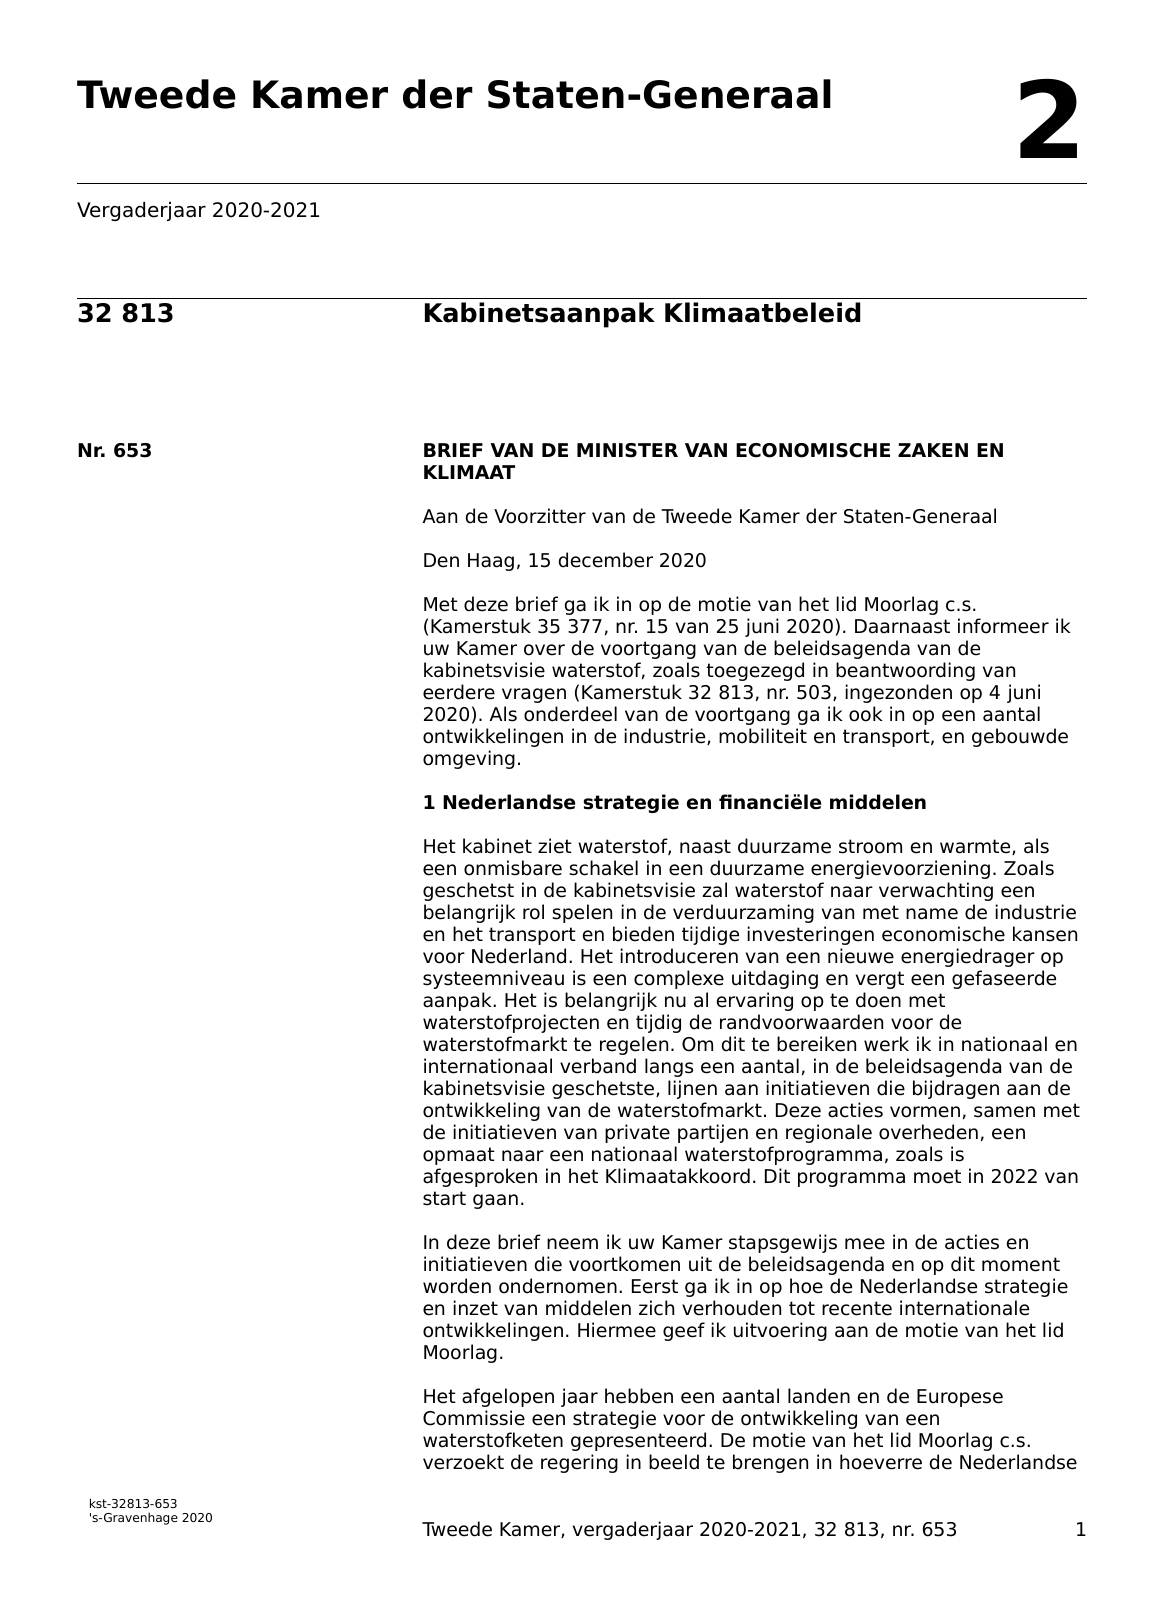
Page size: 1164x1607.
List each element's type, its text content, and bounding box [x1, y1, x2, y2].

text Het kabinet ziet waterstof, naast duurzame stroom en warmte, als een onmisbare schakel in een duurzame energievoorziening. Zoals geschetst in de kabinetsvisie zal waterstof naar verwachting een belangrijk rol spelen in de verduurzaming van met name de industrie en het transport en bieden tijdige investeringen economische kansen voor Nederland. Het introduceren van een nieuwe energiedrager op systeemniveau is een complexe uitdaging en vergt een gefaseerde aanpak. Het is belangrijk nu al ervaring op te doen met waterstofprojecten en tijdig de randvoorwaarden voor de waterstofmarkt te regelen. Om dit te bereiken werk ik in nationaal en internationaal verband langs een aantal, in de beleidsagenda van de kabinetsvisie geschetste, lijnen aan initiatieven die bijdragen aan de ontwikkeling van de waterstofmarkt. Deze acties vormen, samen met de initiatieven van private partijen en regionale overheden, een opmaat naar een nationaal waterstofprogramma, zoals is afgesproken in het Klimaatakkoord. Dit programma moet in 2022 van start gaan. [422, 836, 1087, 1210]
text 's-Gravenhage 2020 [88, 1511, 323, 1525]
table_header 2 [886, 59, 1087, 183]
subtitle 1 Nederlandse strategie en financiële middelen [422, 792, 1087, 814]
table_cell Vergaderjaar 2020-2021 [77, 184, 1087, 298]
text Den Haag, 15 december 2020 [422, 550, 1087, 572]
text Het afgelopen jaar hebben een aantal landen en de Europese Commissie een strategie voor de ontwikkeling van een waterstofketen gepresenteerd. De motie van het lid Moorlag c.s. verzoekt de regering in beeld te brengen in hoeverre de Nederlandse [422, 1386, 1087, 1474]
text Met deze brief ga ik in op de motie van het lid Moorlag c.s. (Kamerstuk 35 377, nr. 15 van 25 juni 2020). Daarnaast informeer ik uw Kamer over de voortgang van de beleidsagenda van de kabinetsvisie waterstof, zoals toegezegd in beantwoording van eerdere vragen (Kamerstuk 32 813, nr. 503, ingezonden op 4 juni 2020). Als onderdeel van de voortgang ga ik ook in op een aantal ontwikkelingen in de industrie, mobiliteit en transport, en gebouwde omgeving. [422, 594, 1087, 770]
text In deze brief neem ik uw Kamer stapsgewijs mee in de acties en initiatieven die voortkomen uit de beleidsagenda en op dit moment worden ondernomen. Eerst ga ik in op hoe de Nederlandse strategie en inzet van middelen zich verhouden tot recente internationale ontwikkelingen. Hiermee geef ik uitvoering aan de motie van het lid Moorlag. [422, 1232, 1087, 1364]
table_header Tweede Kamer der Staten-Generaal [77, 59, 886, 183]
text kst-32813-653 [88, 1497, 323, 1511]
subtitle Nr. 653 BRIEF VAN DE MINISTER VAN ECONOMISCHE ZAKEN EN KLIMAAT [77, 440, 1087, 484]
subtitle 32 813 Kabinetsaanpak Klimaatbeleid [77, 299, 1087, 329]
text Aan de Voorzitter van de Tweede Kamer der Staten-Generaal [422, 506, 1087, 528]
